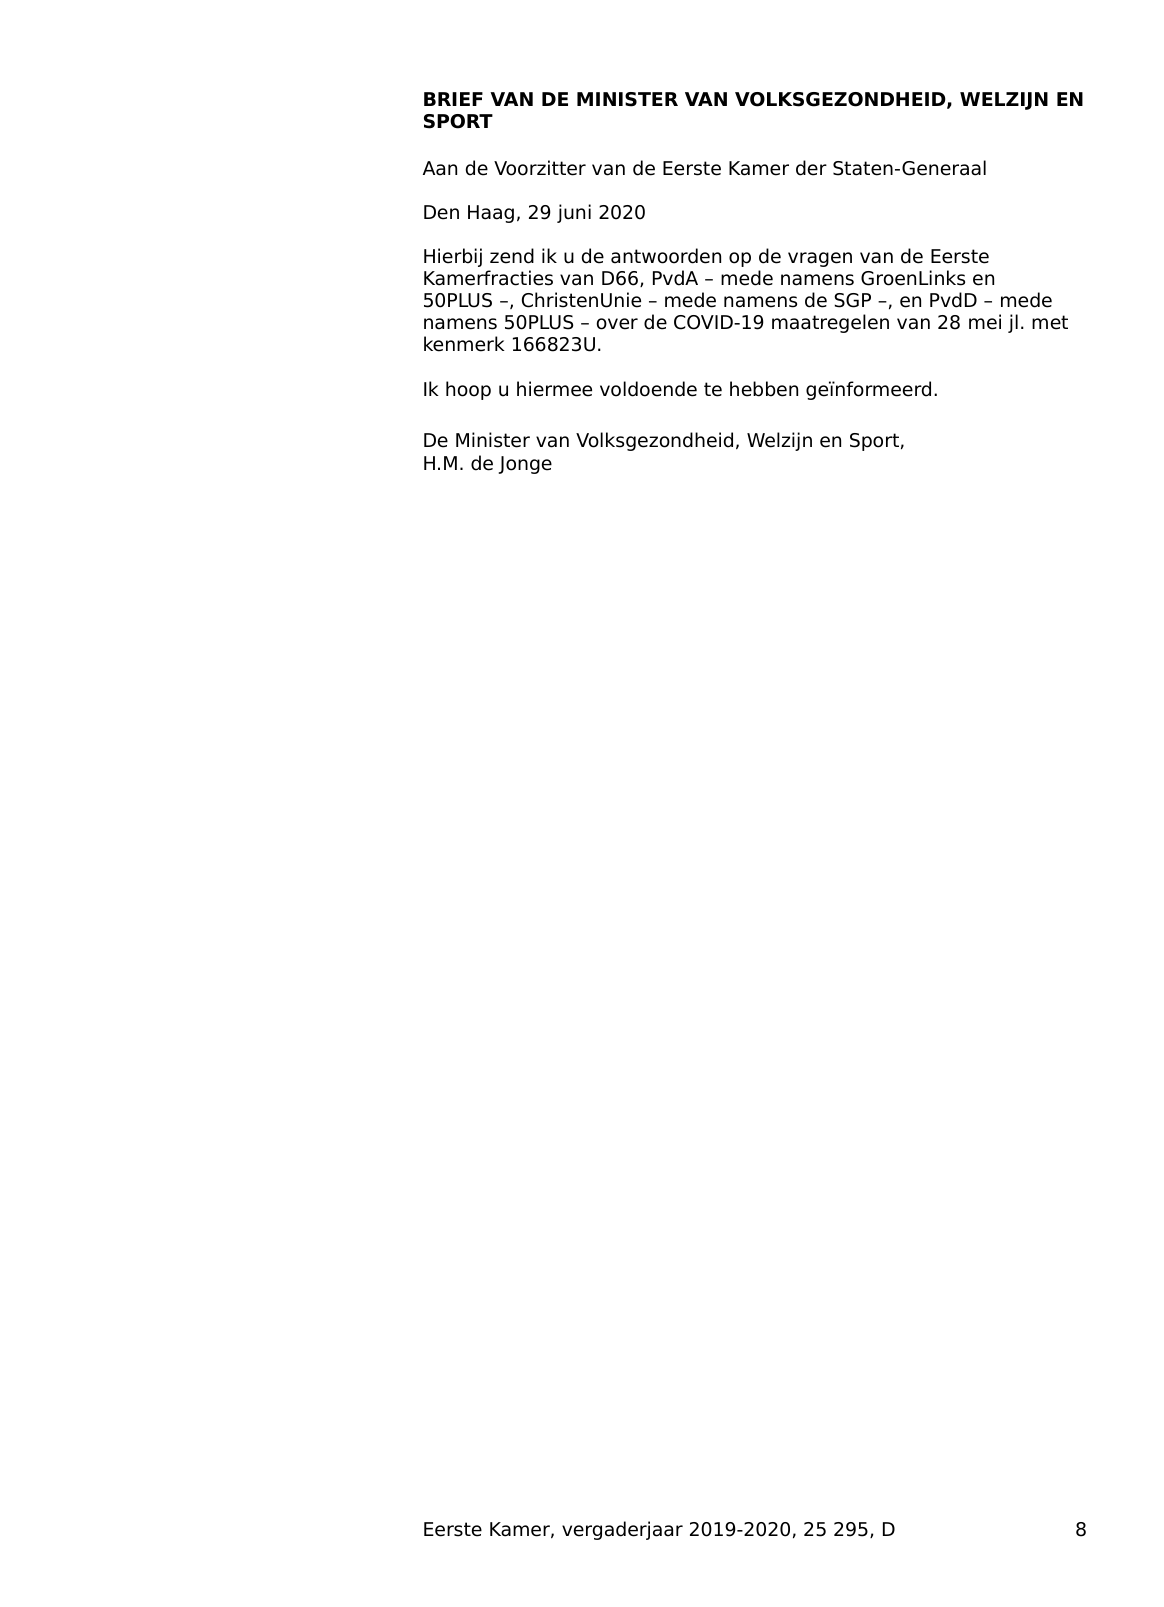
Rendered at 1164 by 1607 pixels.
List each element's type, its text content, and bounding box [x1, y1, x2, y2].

subtitle BRIEF VAN DE MINISTER VAN VOLKSGEZONDHEID, WELZIJN EN SPORT [422, 89, 1087, 133]
text Aan de Voorzitter van de Eerste Kamer der Staten-Generaal [422, 158, 1087, 180]
text Ik hoop u hiermee voldoende te hebben geïnformeerd. [422, 378, 1087, 400]
text Den Haag, 29 juni 2020 [422, 202, 1087, 224]
text Hierbij zend ik u de antwoorden op de vragen van de Eerste Kamerfracties van D66, PvdA – mede namens GroenLinks en 50PLUS –, ChristenUnie – mede namens de SGP –, en PvdD – mede namens 50PLUS – over de COVID-19 maatregelen van 28 mei jl. met kenmerk 166823U. [422, 246, 1087, 356]
text De Minister van Volksgezondheid, Welzijn en Sport, H.M. de Jonge [422, 430, 1087, 474]
